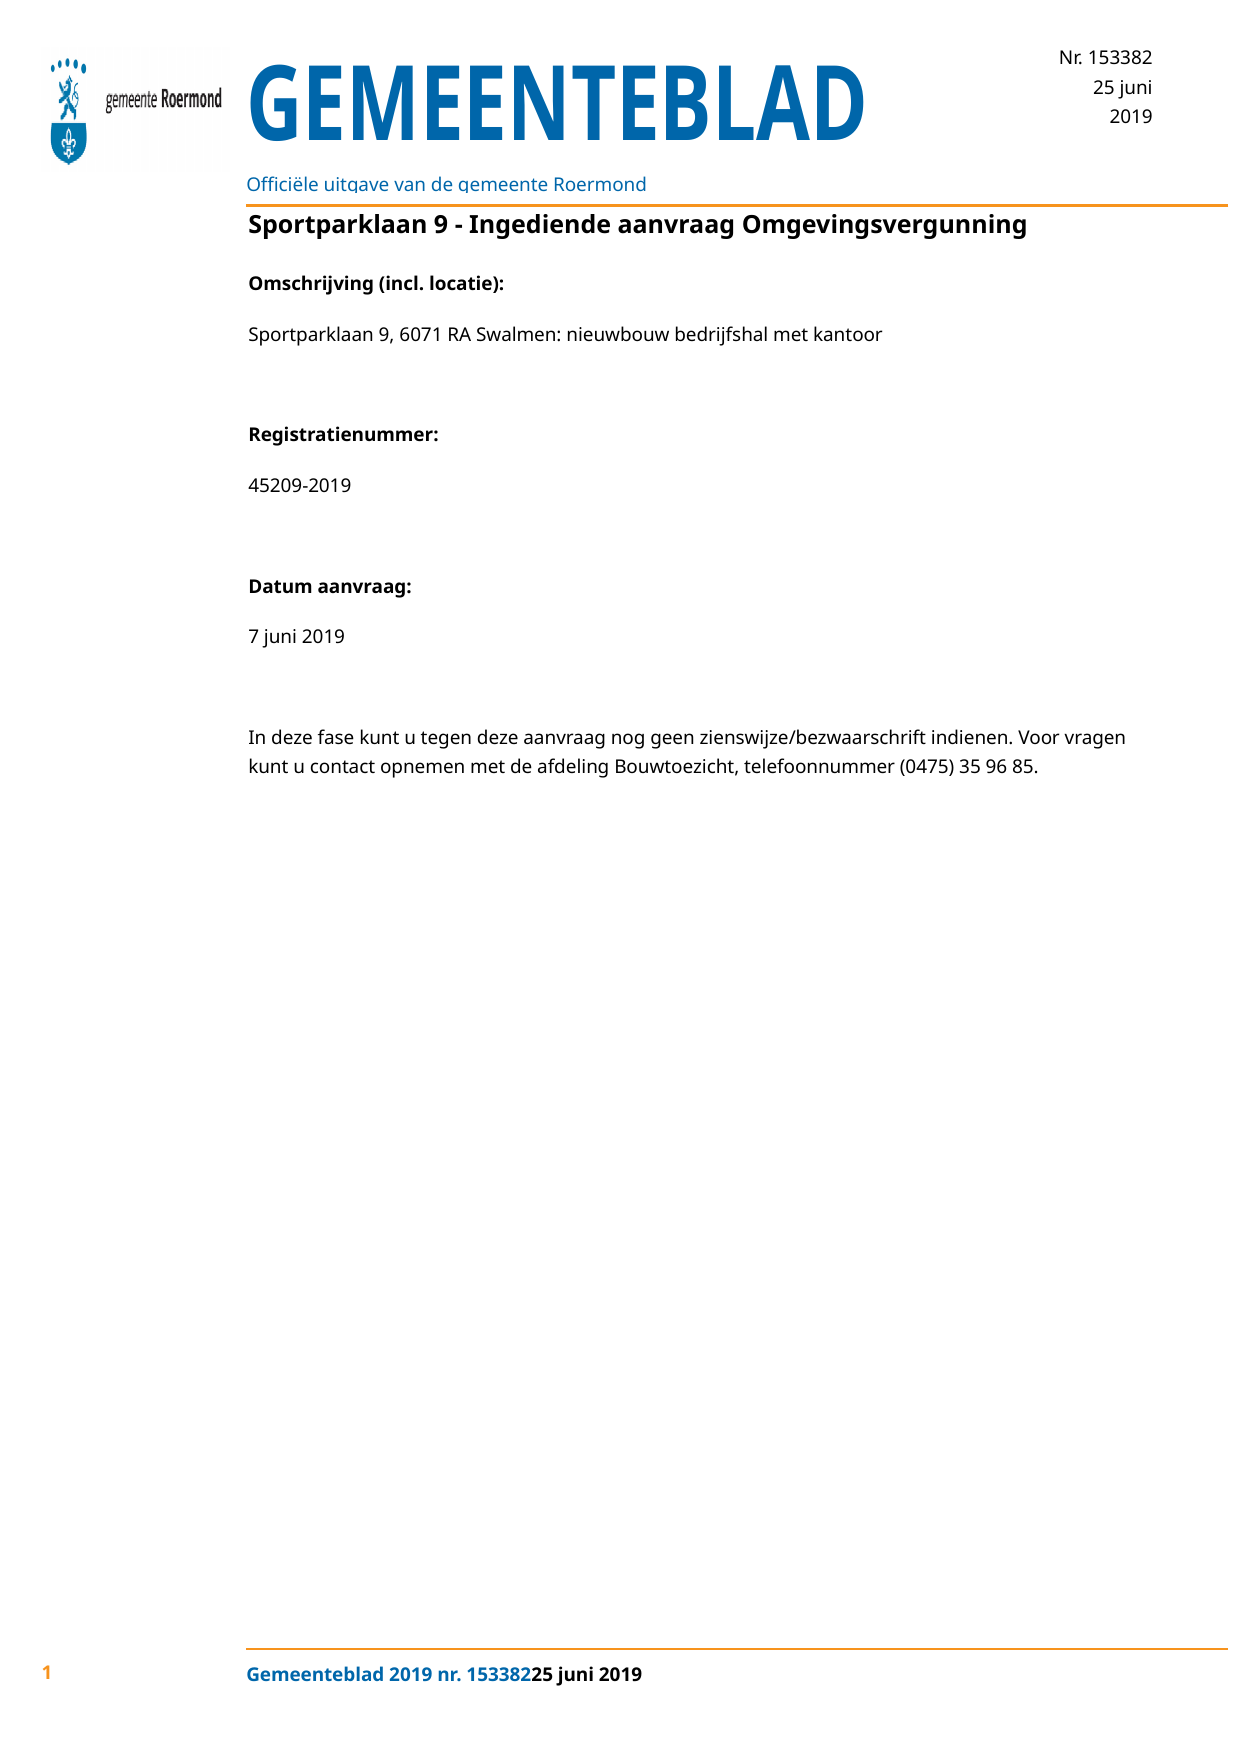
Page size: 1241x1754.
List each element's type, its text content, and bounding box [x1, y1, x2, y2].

text In deze fase kunt u tegen deze aanvraag nog geen zienswijze/bezwaarschrift indienen. Voor vragen kunt u contact opnemen met de afdeling Bouwtoezicht, telefoonnummer (0475) 35 96 85. [248, 724, 1152, 779]
text 7 juni 2019 [248, 623, 1152, 649]
text Sportparklaan 9, 6071 RA Swalmen: nieuwbouw bedrijfshal met kantoor [248, 321, 1152, 346]
text Sportparklaan 9 - Ingediende aanvraag Omgevingsvergunning [248, 207, 1152, 241]
text Omschrijving (incl. locatie): [248, 270, 1152, 296]
picture [41, 47, 231, 172]
text Datum aanvraag: [248, 573, 1152, 598]
text Registratienummer: [248, 422, 1152, 447]
text 45209-2019 [248, 472, 1152, 498]
